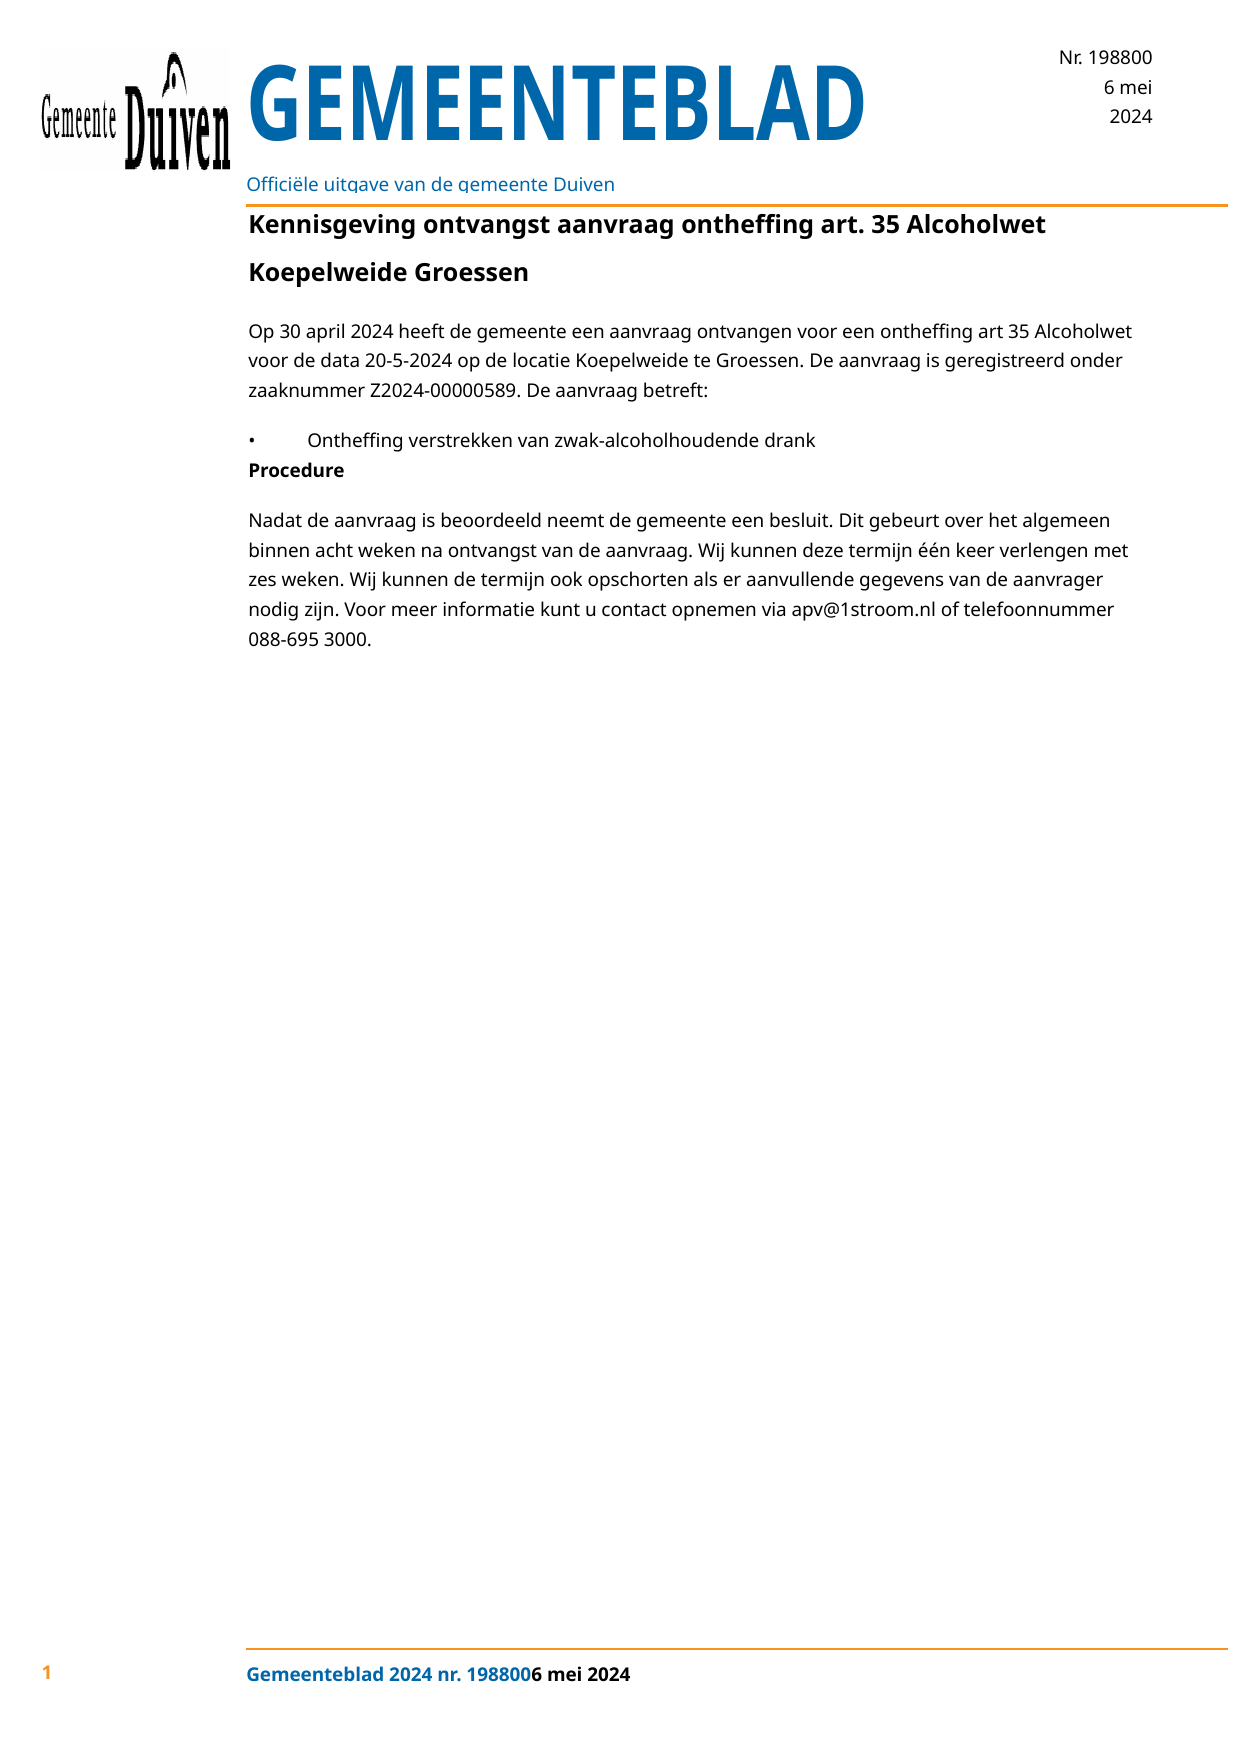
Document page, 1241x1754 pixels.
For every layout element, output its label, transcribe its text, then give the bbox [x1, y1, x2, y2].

list Ontheffing verstrekken van zwak-alcoholhoudende drank [248, 427, 1152, 453]
text Procedure [248, 457, 1152, 483]
picture [41, 47, 231, 172]
text Op 30 april 2024 heeft de gemeente een aanvraag ontvangen voor een ontheffing art 35 Alcoholwet voor de data 20-5-2024 op de locatie Koepelweide te Groessen. De aanvraag is geregistreerd onder zaaknummer Z2024-00000589. De aanvraag betreft: [248, 318, 1152, 403]
text Nadat de aanvraag is beoordeeld neemt de gemeente een besluit. Dit gebeurt over het algemeen binnen acht weken na ontvangst van de aanvraag. Wij kunnen deze termijn één keer verlengen met zes weken. Wij kunnen de termijn ook opschorten als er aanvullende gegevens van de aanvrager nodig zijn. Voor meer informatie kunt u contact opnemen via apv@1stroom.nl of telefoonnummer 088-695 3000. [248, 507, 1152, 652]
text Kennisgeving ontvangst aanvraag ontheffing art. 35 Alcoholwet Koepelweide Groessen [248, 207, 1152, 288]
